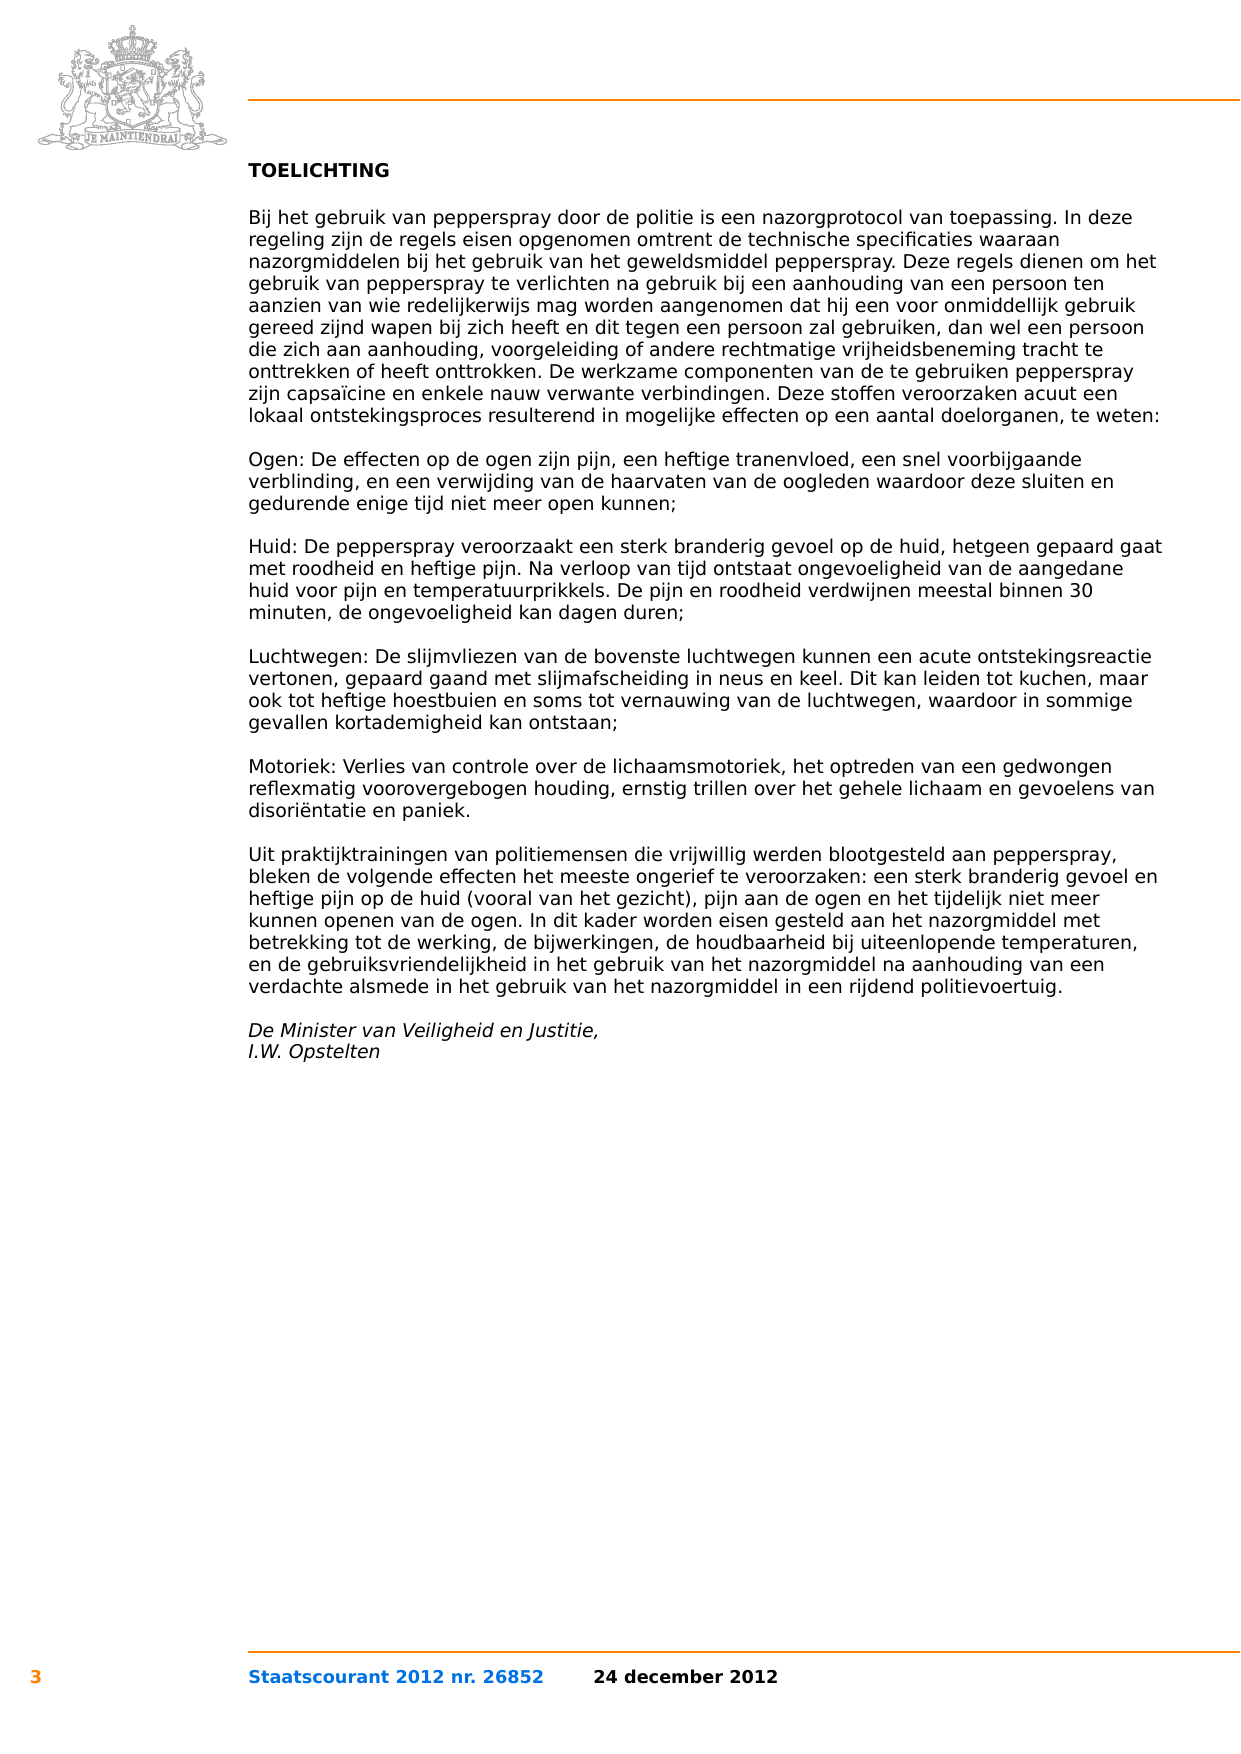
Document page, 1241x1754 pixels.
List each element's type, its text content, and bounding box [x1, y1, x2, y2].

text Bij het gebruik van pepperspray door de politie is een nazorgprotocol van toepassing. In deze regeling zijn de regels eisen opgenomen omtrent de technische specificaties waaraan nazorgmiddelen bij het gebruik van het geweldsmiddel pepperspray. Deze regels dienen om het gebruik van pepperspray te verlichten na gebruik bij een aanhouding van een persoon ten aanzien van wie redelijkerwijs mag worden aangenomen dat hij een voor onmiddellijk gebruik gereed zijnd wapen bij zich heeft en dit tegen een persoon zal gebruiken, dan wel een persoon die zich aan aanhouding, voorgeleiding of andere rechtmatige vrijheidsbeneming tracht te onttrekken of heeft onttrokken. De werkzame componenten van de te gebruiken pepperspray zijn capsaïcine en enkele nauw verwante verbindingen. Deze stoffen veroorzaken acuut een lokaal ontstekingsproces resulterend in mogelijke effecten op een aantal doelorganen, te weten: [248, 207, 1163, 427]
text Huid: De pepperspray veroorzaakt een sterk branderig gevoel op de huid, hetgeen gepaard gaat met roodheid en heftige pijn. Na verloop van tijd ontstaat ongevoeligheid van de aangedane huid voor pijn en temperatuurprikkels. De pijn en roodheid verdwijnen meestal binnen 30 minuten, de ongevoeligheid kan dagen duren; [248, 536, 1163, 624]
text Uit praktijktrainingen van politiemensen die vrijwillig werden blootgesteld aan pepperspray, bleken de volgende effecten het meeste ongerief te veroorzaken: een sterk branderig gevoel en heftige pijn op de huid (vooral van het gezicht), pijn aan de ogen en het tijdelijk niet meer kunnen openen van de ogen. In dit kader worden eisen gesteld aan het nazorgmiddel met betrekking tot de werking, de bijwerkingen, de houdbaarheid bij uiteenlopende temperaturen, en de gebruiksvriendelijkheid in het gebruik van het nazorgmiddel na aanhouding van een verdachte alsmede in het gebruik van het nazorgmiddel in een rijdend politievoertuig. [248, 844, 1163, 998]
text Ogen: De effecten op de ogen zijn pijn, een heftige tranenvloed, een snel voorbijgaande verblinding, en een verwijding van de haarvaten van de oogleden waardoor deze sluiten en gedurende enige tijd niet meer open kunnen; [248, 448, 1163, 514]
picture [38, 25, 227, 150]
subtitle TOELICHTING [248, 160, 1163, 182]
text Luchtwegen: De slijmvliezen van de bovenste luchtwegen kunnen een acute ontstekingsreactie vertonen, gepaard gaand met slijmafscheiding in neus en keel. Dit kan leiden tot kuchen, maar ook tot heftige hoestbuien en soms tot vernauwing van de luchtwegen, waardoor in sommige gevallen kortademigheid kan ontstaan; [248, 646, 1163, 734]
text Motoriek: Verlies van controle over de lichaamsmotoriek, het optreden van een gedwongen reflexmatig voorovergebogen houding, ernstig trillen over het gehele lichaam en gevoelens van disoriëntatie en paniek. [248, 756, 1163, 822]
text De Minister van Veiligheid en Justitie, I.W. Opstelten [248, 1019, 1163, 1063]
